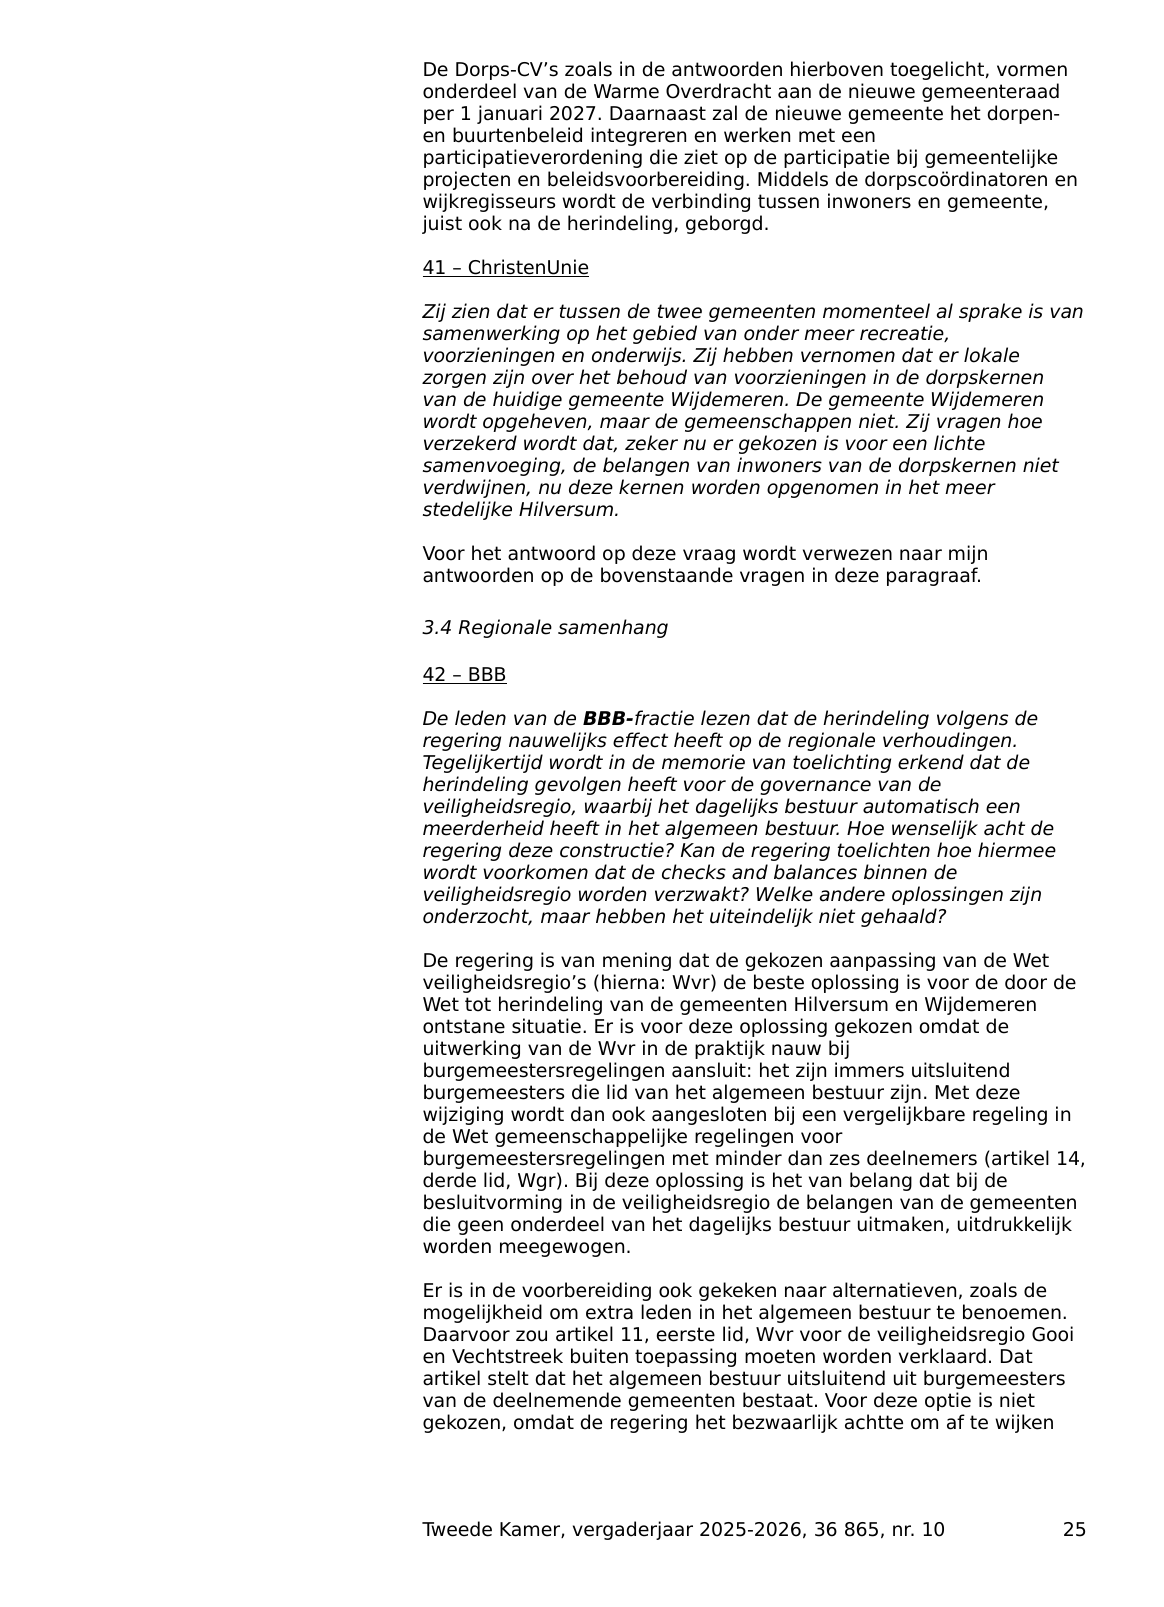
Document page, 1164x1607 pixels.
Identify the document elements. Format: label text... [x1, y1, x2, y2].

text Voor het antwoord op deze vraag wordt verwezen naar mijn antwoorden op de bovenstaande vragen in deze paragraaf. [422, 543, 1087, 587]
text De Dorps-CV’s zoals in de antwoorden hierboven toegelicht, vormen onderdeel van de Warme Overdracht aan de nieuwe gemeenteraad per 1 januari 2027. Daarnaast zal de nieuwe gemeente het dorpen- en buurtenbeleid integreren en werken met een participatieverordening die ziet op de participatie bij gemeentelijke projecten en beleidsvoorbereiding. Middels de dorpscoördinatoren en wijkregisseurs wordt de verbinding tussen inwoners en gemeente, juist ook na de herindeling, geborgd. [422, 59, 1087, 235]
text Zij zien dat er tussen de twee gemeenten momenteel al sprake is van samenwerking op het gebied van onder meer recreatie, voorzieningen en onderwijs. Zij hebben vernomen dat er lokale zorgen zijn over het behoud van voorzieningen in de dorpskernen van de huidige gemeente Wijdemeren. De gemeente Wijdemeren wordt opgeheven, maar de gemeenschappen niet. Zij vragen hoe verzekerd wordt dat, zeker nu er gekozen is voor een lichte samenvoeging, de belangen van inwoners van de dorpskernen niet verdwijnen, nu deze kernen worden opgenomen in het meer stedelijke Hilversum. [422, 301, 1087, 521]
text De leden van de BBB-fractie lezen dat de herindeling volgens de regering nauwelijks effect heeft op de regionale verhoudingen. Tegelijkertijd wordt in de memorie van toelichting erkend dat de herindeling gevolgen heeft voor de governance van de veiligheidsregio, waarbij het dagelijks bestuur automatisch een meerderheid heeft in het algemeen bestuur. Hoe wenselijk acht de regering deze constructie? Kan de regering toelichten hoe hiermee wordt voorkomen dat de checks and balances binnen de veiligheidsregio worden verzwakt? Welke andere oplossingen zijn onderzocht, maar hebben het uiteindelijk niet gehaald? [422, 708, 1087, 928]
text De regering is van mening dat de gekozen aanpassing van de Wet veiligheidsregio’s (hierna: Wvr) de beste oplossing is voor de door de Wet tot herindeling van de gemeenten Hilversum en Wijdemeren ontstane situatie. Er is voor deze oplossing gekozen omdat de uitwerking van de Wvr in de praktijk nauw bij burgemeestersregelingen aansluit: het zijn immers uitsluitend burgemeesters die lid van het algemeen bestuur zijn. Met deze wijziging wordt dan ook aangesloten bij een vergelijkbare regeling in de Wet gemeenschappelijke regelingen voor burgemeestersregelingen met minder dan zes deelnemers (artikel 14, derde lid, Wgr). Bij deze oplossing is het van belang dat bij de besluitvorming in de veiligheidsregio de belangen van de gemeenten die geen onderdeel van het dagelijks bestuur uitmaken, uitdrukkelijk worden meegewogen. [422, 950, 1087, 1258]
subtitle 3.4 Regionale samenhang [422, 617, 1087, 639]
subtitle 41 – ChristenUnie [422, 257, 1087, 279]
subtitle 42 – BBB [422, 664, 1087, 686]
text Er is in de voorbereiding ook gekeken naar alternatieven, zoals de mogelijkheid om extra leden in het algemeen bestuur te benoemen. Daarvoor zou artikel 11, eerste lid, Wvr voor de veiligheidsregio Gooi en Vechtstreek buiten toepassing moeten worden verklaard. Dat artikel stelt dat het algemeen bestuur uitsluitend uit burgemeesters van de deelnemende gemeenten bestaat. Voor deze optie is niet gekozen, omdat de regering het bezwaarlijk achtte om af te wijken [422, 1280, 1087, 1434]
